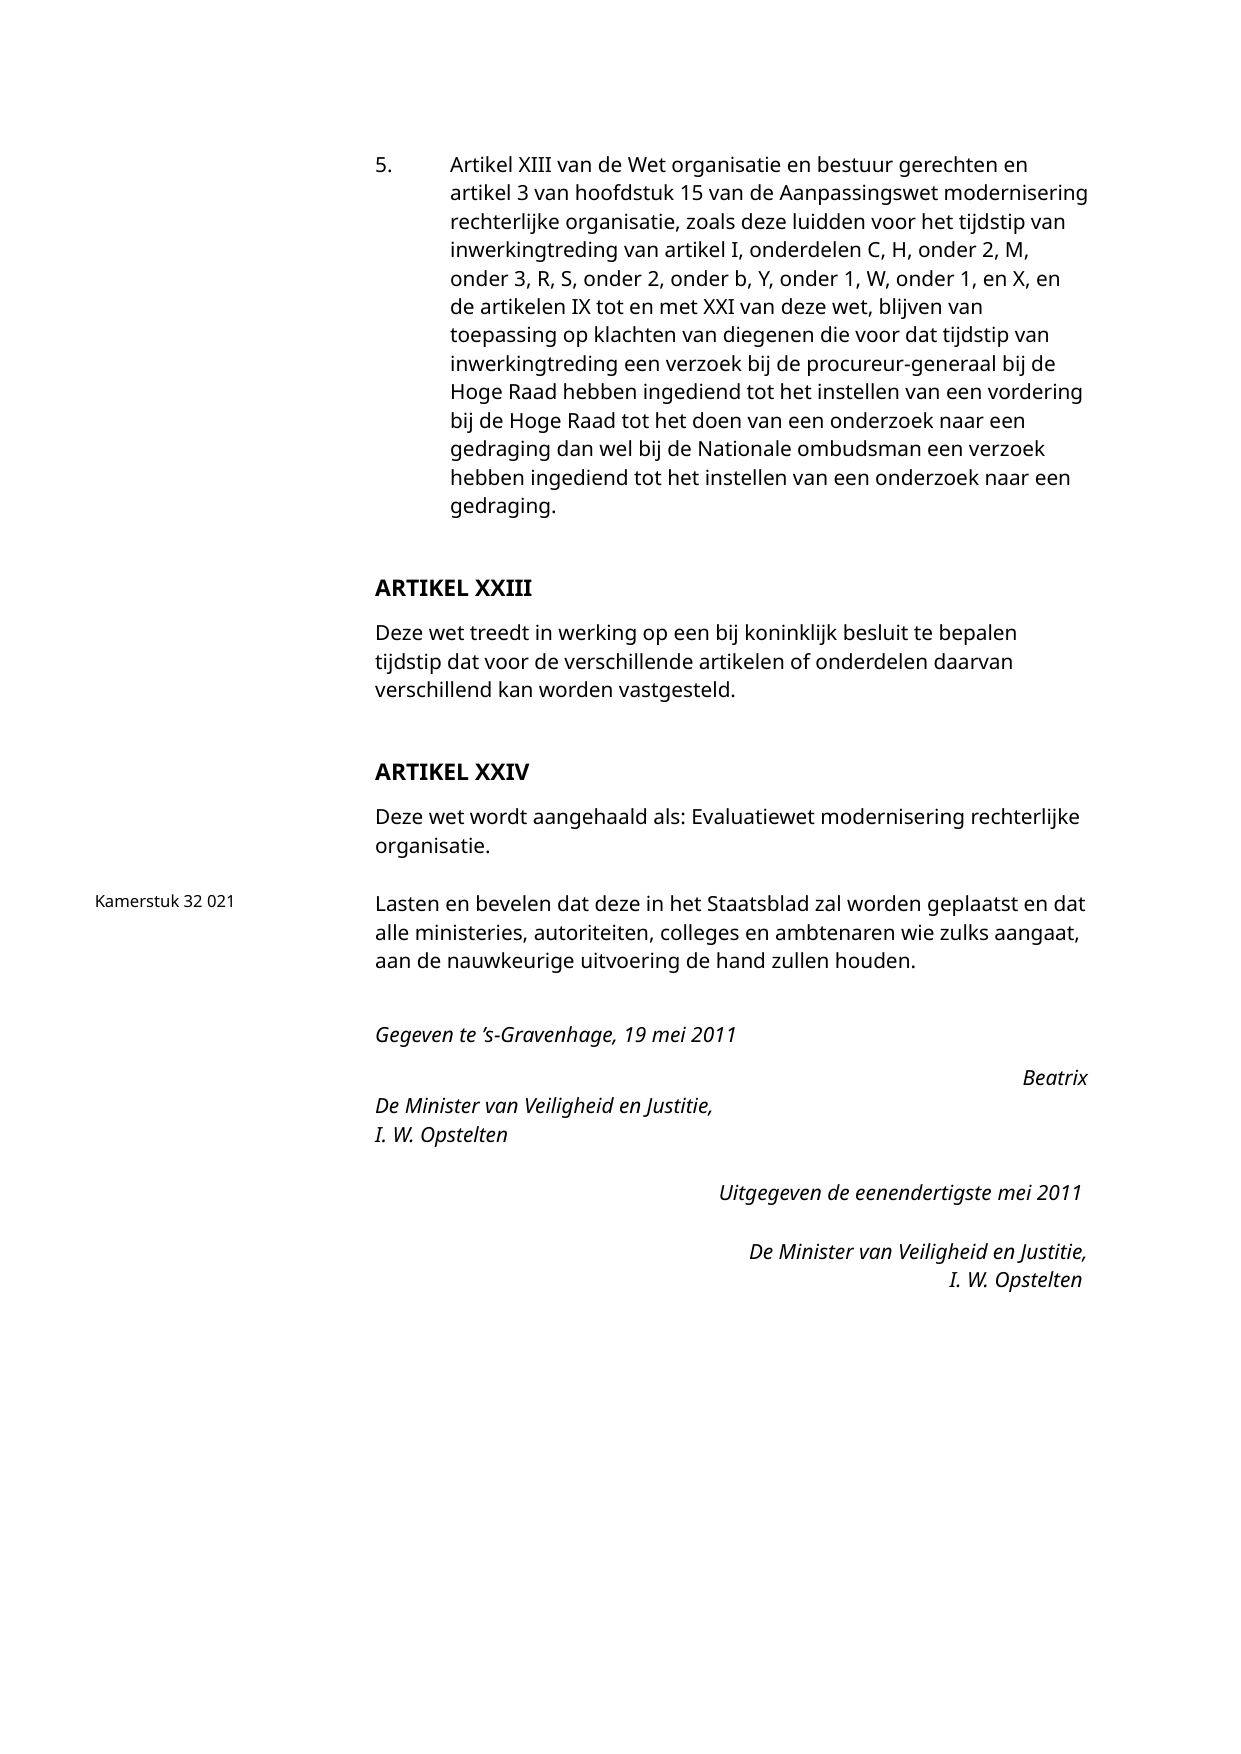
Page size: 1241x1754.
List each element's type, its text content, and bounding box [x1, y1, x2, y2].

text Uitgegeven de eenendertigste mei 2011 [375, 1178, 1090, 1207]
text Deze wet wordt aangehaald als: Evaluatiewet modernisering rechterlijke organisatie. [375, 802, 1090, 859]
text Lasten en bevelen dat deze in het Staatsblad zal worden geplaatst en dat alle ministeries, autoriteiten, colleges en ambtenaren wie zulks aangaat, aan de nauwkeurige uitvoering de hand zullen houden. [375, 889, 1090, 975]
text Deze wet treedt in werking op een bij koninklijk besluit te bepalen tijdstip dat voor de verschillende artikelen of onderdelen daarvan verschillend kan worden vastgesteld. [375, 618, 1090, 704]
text Kamerstuk 32 021 [94, 889, 328, 912]
subtitle ARTIKEL XXIII [375, 572, 1090, 603]
text I. W. Opstelten [375, 1265, 1090, 1294]
list Artikel XIII van de Wet organisatie en bestuur gerechten en artikel 3 van hoofdstuk 15 van de Aanpassingswet modernisering rechterlijke organisatie, zoals deze luidden voor het tijdstip van inwerkingtreding van artikel I, onderdelen C, H, onder 2, M, onder 3, R, S, onder 2, onder b, Y, onder 1, W, onder 1, en X, en de artikelen IX tot en met XXI van deze wet, blijven van toepassing op klachten van diegenen die voor dat tijdstip van inwerkingtreding een verzoek bij de procureur-generaal bij de Hoge Raad hebben ingediend tot het instellen van een vordering bij de Hoge Raad tot het doen van een onderzoek naar een gedraging dan wel bij de Nationale ombudsman een verzoek hebben ingediend tot het instellen van een onderzoek naar een gedraging. [375, 150, 1090, 520]
text De Minister van Veiligheid en Justitie, [375, 1092, 1090, 1120]
subtitle ARTIKEL XXIV [375, 756, 1090, 787]
text Beatrix [375, 1063, 1090, 1092]
text I. W. Opstelten [375, 1120, 1090, 1148]
text Gegeven te ’s-Gravenhage, 19 mei 2011 [375, 1020, 1090, 1048]
text De Minister van Veiligheid en Justitie, [375, 1237, 1090, 1265]
